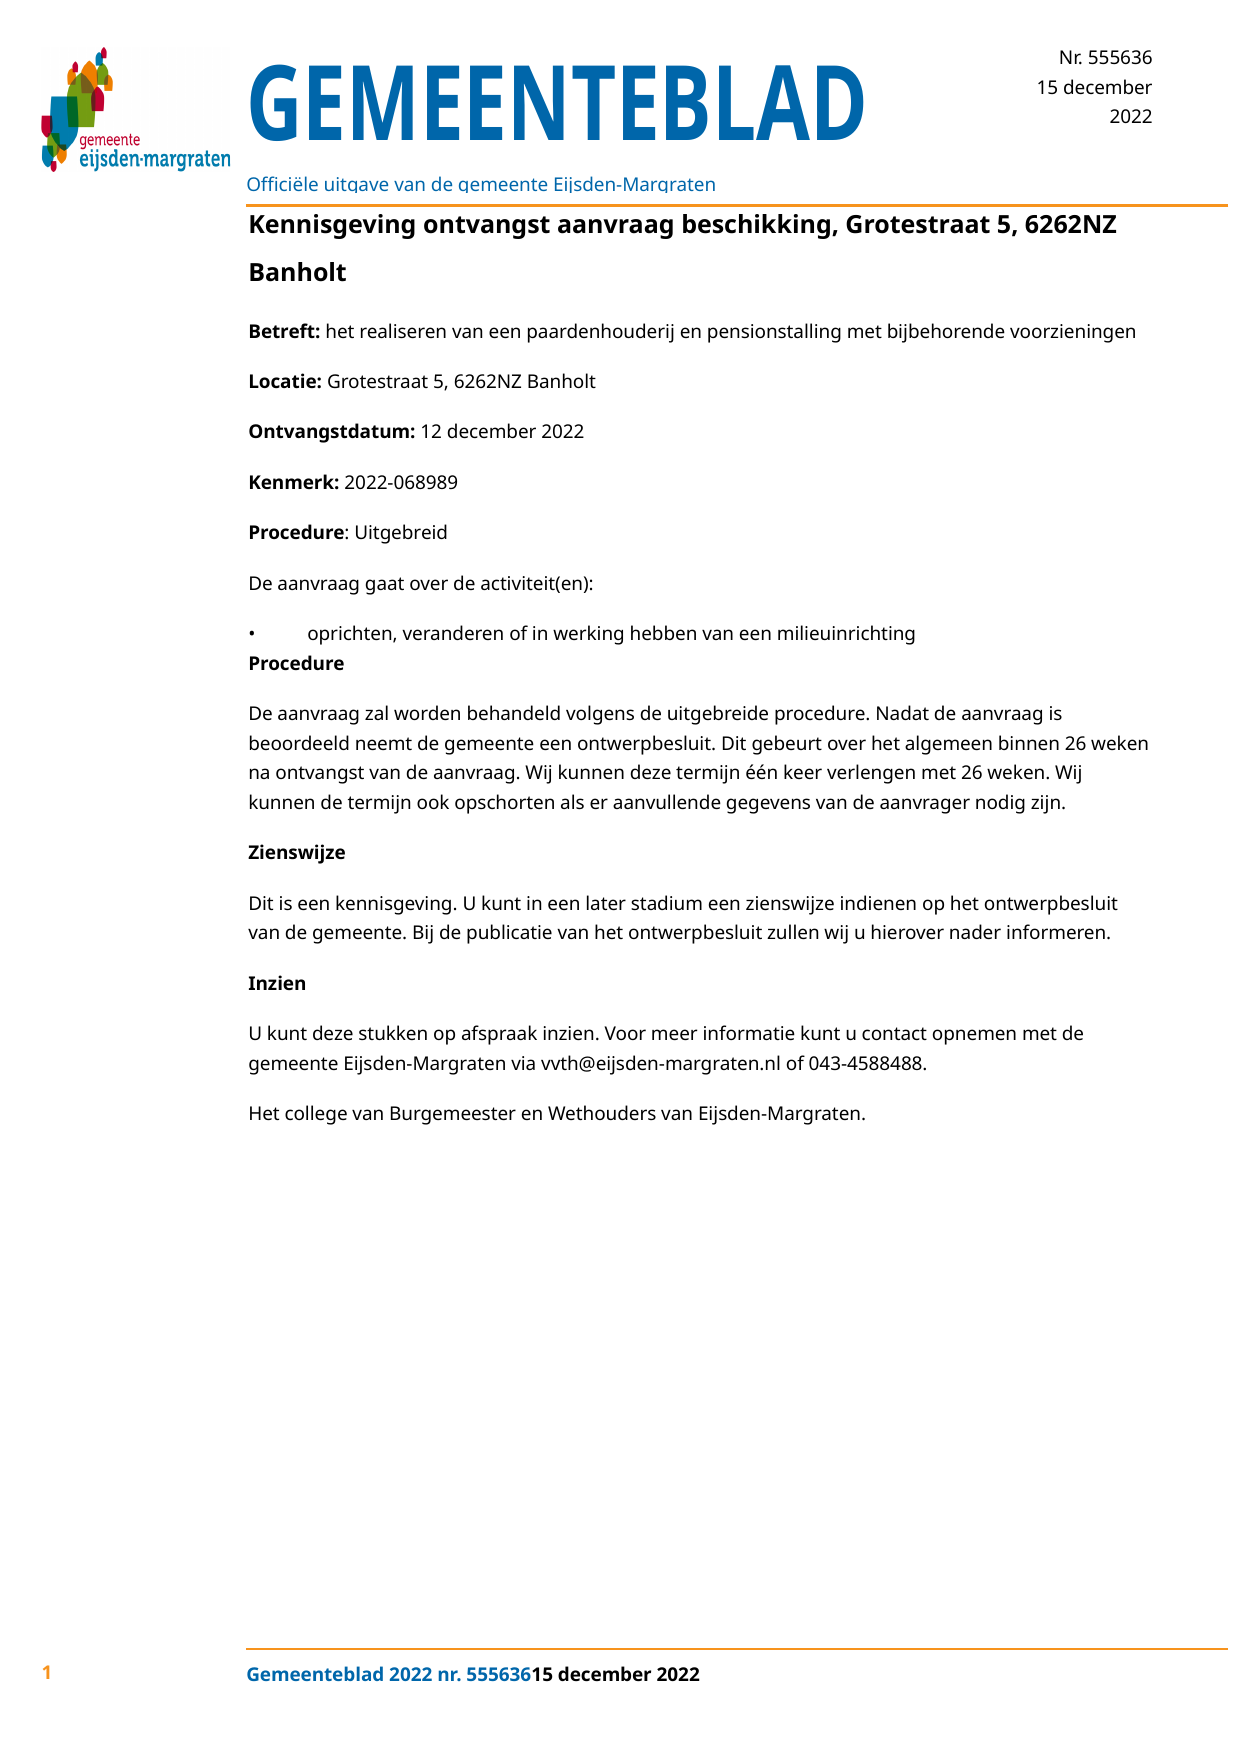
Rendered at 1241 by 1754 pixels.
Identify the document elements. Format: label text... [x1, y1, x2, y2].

text Inzien [248, 970, 1152, 996]
text Procedure: Uitgebreid [248, 519, 1152, 545]
text Zienswijze [248, 839, 1152, 865]
text Betreft: het realiseren van een paardenhouderij en pensionstalling met bijbehorende voorzieningen [248, 318, 1152, 344]
list oprichten, veranderen of in werking hebben van een milieuinrichting [248, 620, 1152, 646]
picture [41, 47, 231, 172]
text Procedure [248, 650, 1152, 676]
text Ontvangstdatum: 12 december 2022 [248, 419, 1152, 444]
text U kunt deze stukken op afspraak inzien. Voor meer informatie kunt u contact opnemen met de gemeente Eijsden-Margraten via vvth@eijsden-margraten.nl of 043-4588488. [248, 1020, 1152, 1076]
text Dit is een kennisgeving. U kunt in een later stadium een zienswijze indienen op het ontwerpbesluit van de gemeente. Bij de publicatie van het ontwerpbesluit zullen wij u hierover nader informeren. [248, 890, 1152, 945]
text Kenmerk: 2022-068989 [248, 469, 1152, 495]
text Kennisgeving ontvangst aanvraag beschikking, Grotestraat 5, 6262NZ Banholt [248, 207, 1152, 288]
text Het college van Burgemeester en Wethouders van Eijsden-Margraten. [248, 1100, 1152, 1126]
text De aanvraag gaat over de activiteit(en): [248, 570, 1152, 596]
text De aanvraag zal worden behandeld volgens de uitgebreide procedure. Nadat de aanvraag is beoordeeld neemt de gemeente een ontwerpbesluit. Dit gebeurt over het algemeen binnen 26 weken na ontvangst van de aanvraag. Wij kunnen deze termijn één keer verlengen met 26 weken. Wij kunnen de termijn ook opschorten als er aanvullende gegevens van de aanvrager nodig zijn. [248, 700, 1152, 815]
text Locatie: Grotestraat 5, 6262NZ Banholt [248, 368, 1152, 394]
